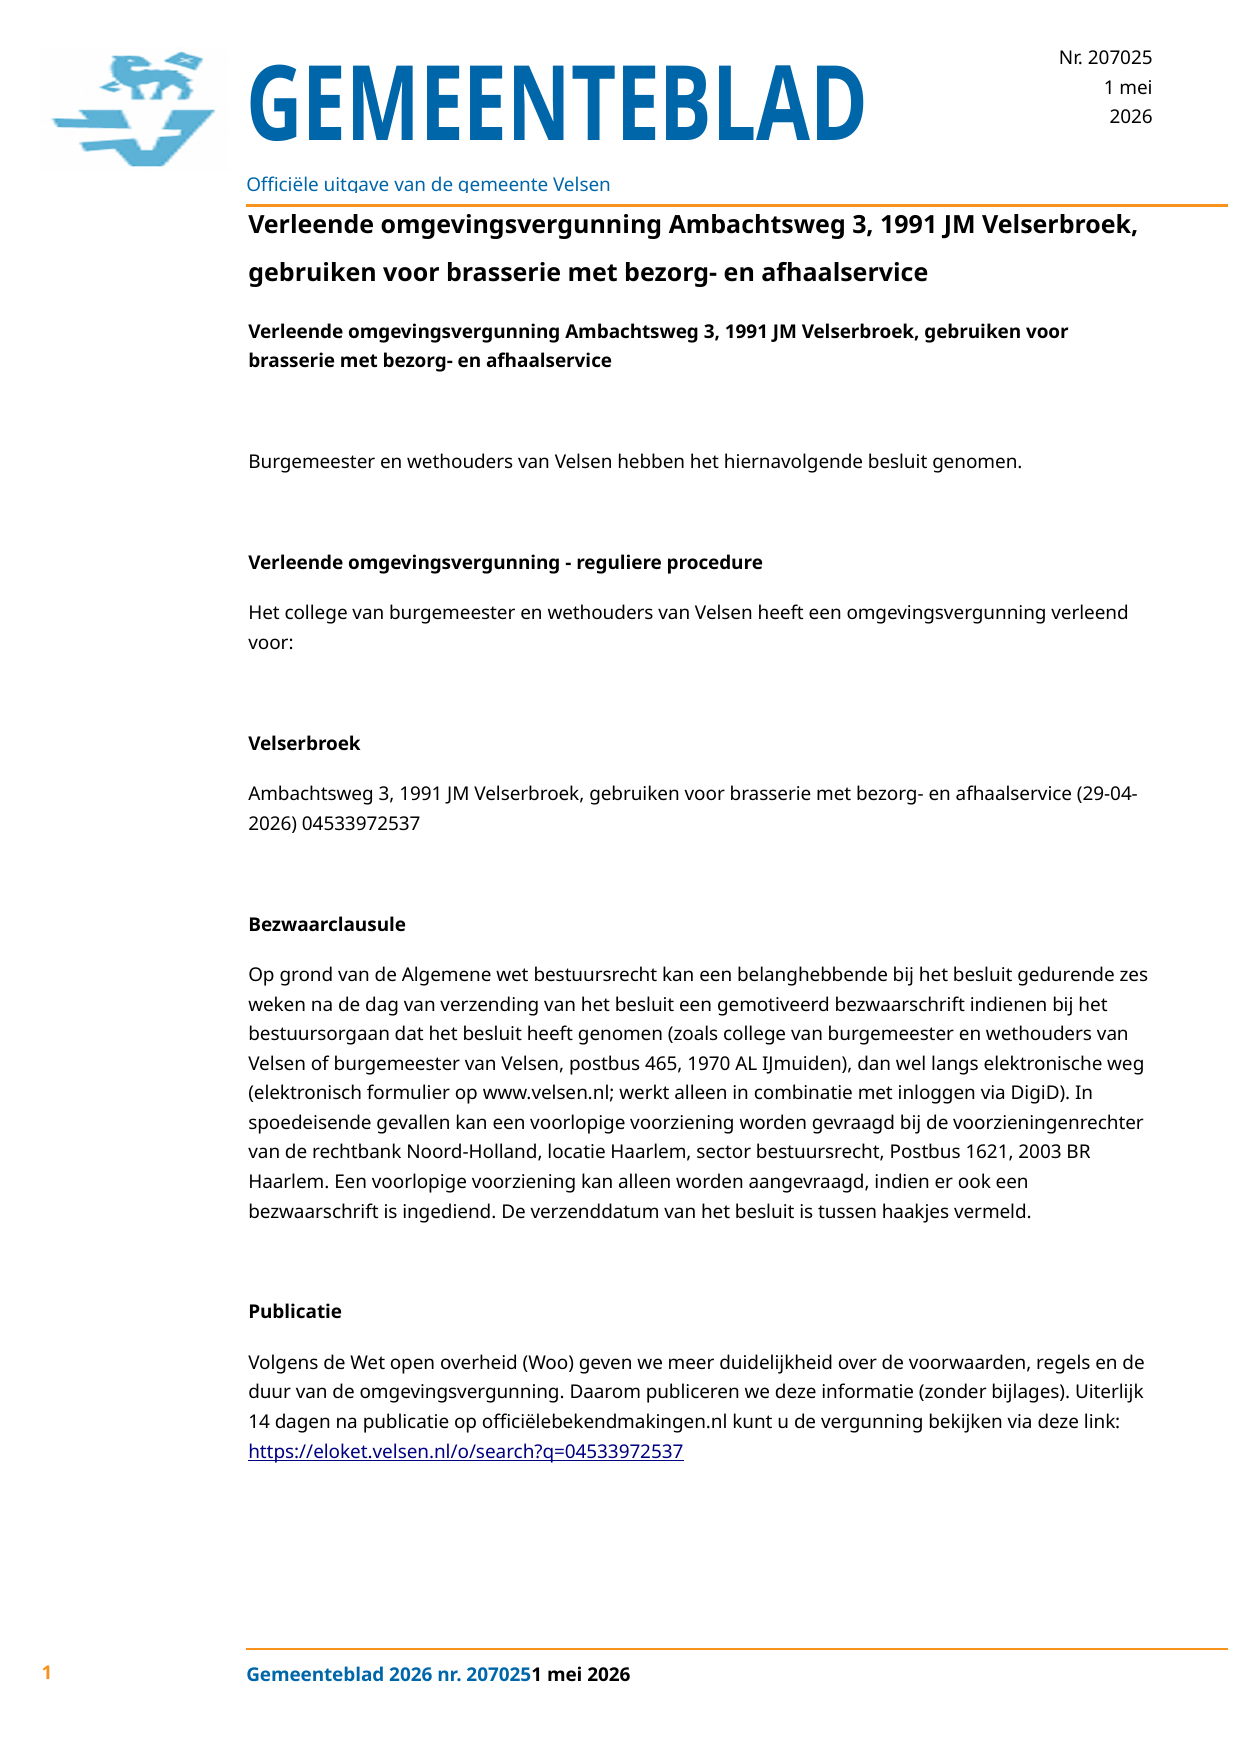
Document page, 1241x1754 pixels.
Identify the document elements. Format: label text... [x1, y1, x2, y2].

text Verleende omgevingsvergunning Ambachtsweg 3, 1991 JM Velserbroek, gebruiken voor brasserie met bezorg- en afhaalservice [248, 207, 1152, 288]
text Ambachtsweg 3, 1991 JM Velserbroek, gebruiken voor brasserie met bezorg- en afhaalservice (29-04-2026) 04533972537 [248, 780, 1152, 836]
text Het college van burgemeester en wethouders van Velsen heeft een omgevingsvergunning verleend voor: [248, 599, 1152, 655]
text Velserbroek [248, 730, 1152, 756]
text Publicatie [248, 1299, 1152, 1324]
text Burgemeester en wethouders van Velsen hebben het hiernavolgende besluit genomen. [248, 448, 1152, 474]
text Verleende omgevingsvergunning - reguliere procedure [248, 549, 1152, 575]
text Bezwaarclausule [248, 911, 1152, 937]
picture [41, 47, 231, 172]
text Op grond van de Algemene wet bestuursrecht kan een belanghebbende bij het besluit gedurende zes weken na de dag van verzending van het besluit een gemotiveerd bezwaarschrift indienen bij het bestuursorgaan dat het besluit heeft genomen (zoals college van burgemeester en wethouders van Velsen of burgemeester van Velsen, postbus 465, 1970 AL IJmuiden), dan wel langs elektronische weg (elektronisch formulier op www.velsen.nl; werkt alleen in combinatie met inloggen via DigiD). In spoedeisende gevallen kan een voorlopige voorziening worden gevraagd bij de voorzieningenrechter van de rechtbank Noord-Holland, locatie Haarlem, sector bestuursrecht, Postbus 1621, 2003 BR Haarlem. Een voorlopige voorziening kan alleen worden aangevraagd, indien er ook een bezwaarschrift is ingediend. De verzenddatum van het besluit is tussen haakjes vermeld. [248, 961, 1152, 1224]
text Verleende omgevingsvergunning Ambachtsweg 3, 1991 JM Velserbroek, gebruiken voor brasserie met bezorg- en afhaalservice [248, 318, 1152, 373]
text Volgens de Wet open overheid (Woo) geven we meer duidelijkheid over de voorwaarden, regels en de duur van de omgevingsvergunning. Daarom publiceren we deze informatie (zonder bijlages). Uiterlijk 14 dagen na publicatie op officiëlebekendmakingen.nl kunt u de vergunning bekijken via deze link: https://eloket.velsen.nl/o/search?q=04533972537 [248, 1349, 1152, 1464]
